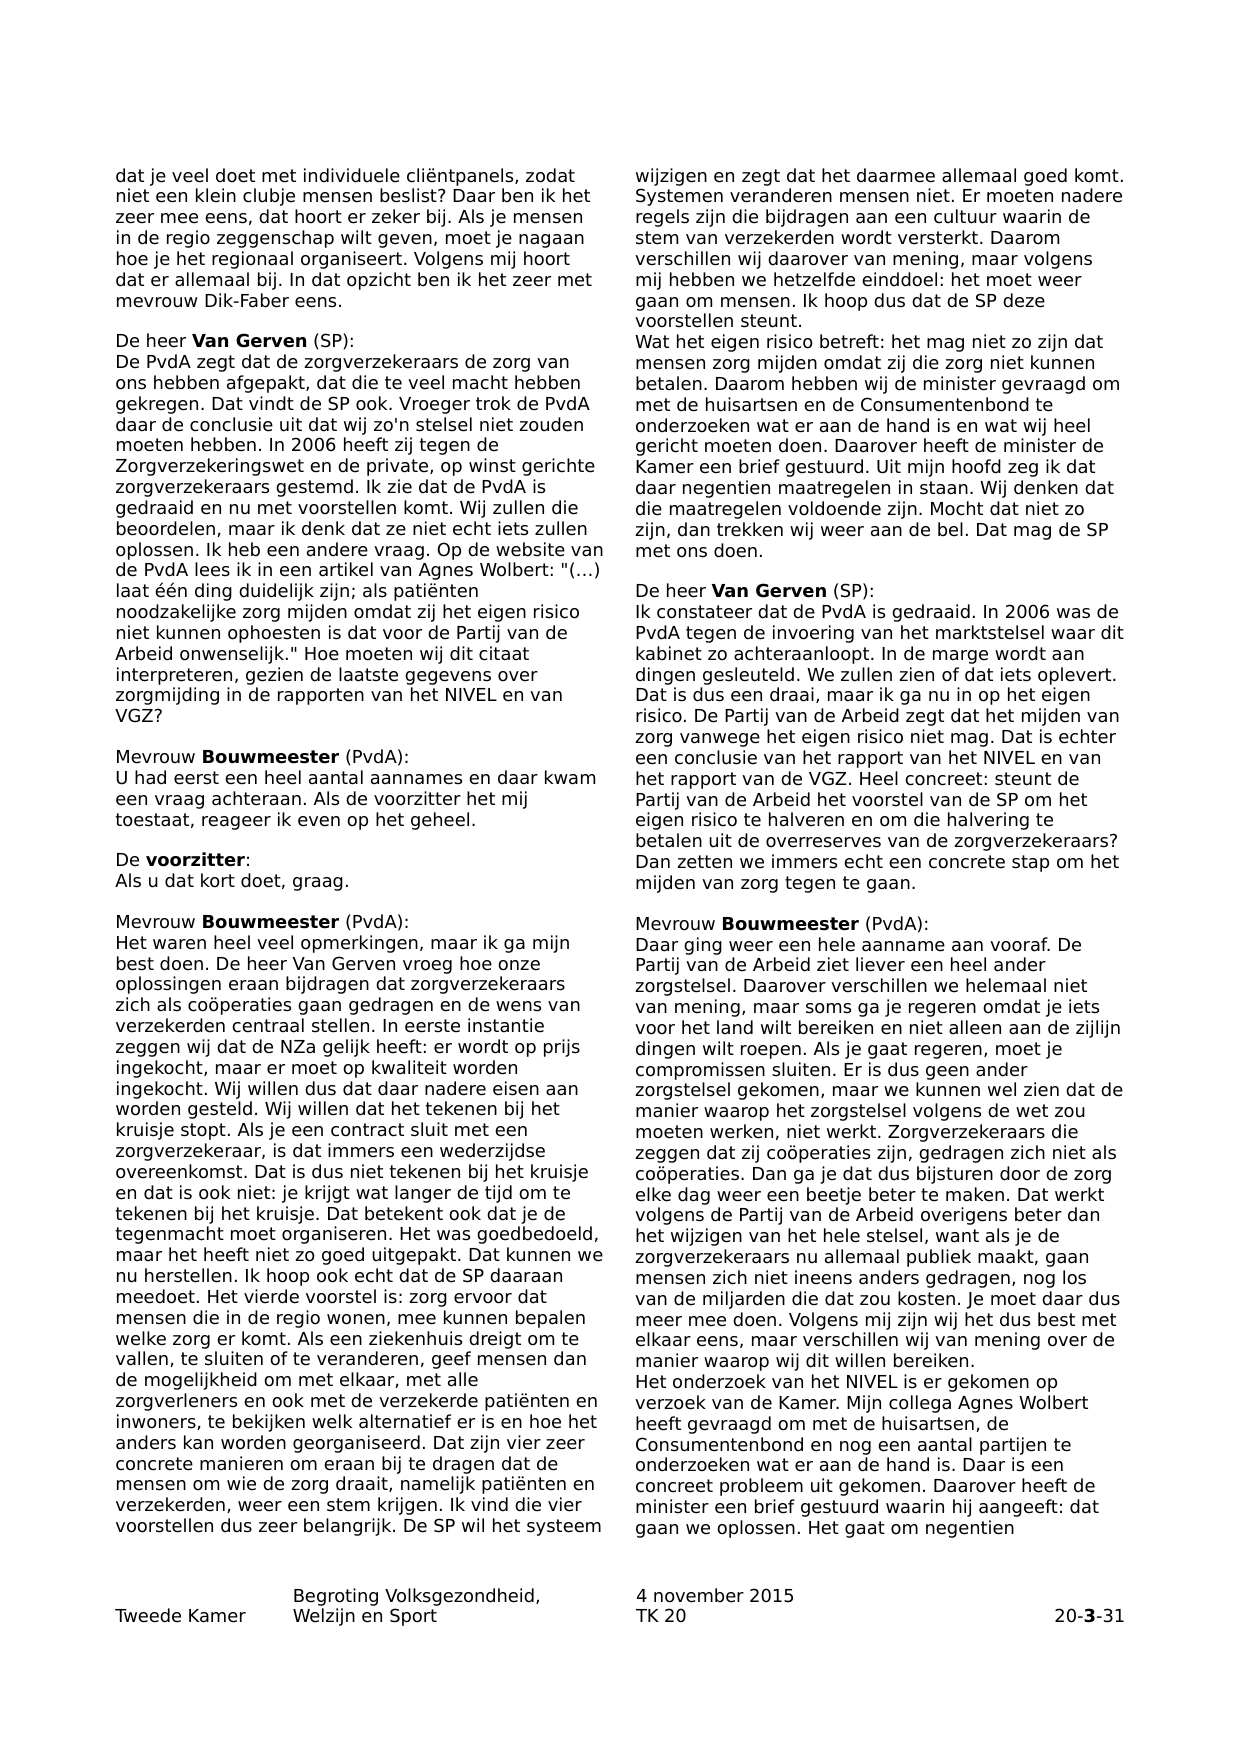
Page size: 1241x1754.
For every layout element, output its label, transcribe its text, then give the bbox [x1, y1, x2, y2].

text Mevrouw Bouwmeester (PvdA): [115, 912, 605, 932]
text Ik constateer dat de PvdA is gedraaid. In 2006 was de PvdA tegen de invoering van het marktstelsel waar dit kabinet zo achteraanloopt. In de marge wordt aan dingen gesleuteld. We zullen zien of dat iets oplevert. Dat is dus een draai, maar ik ga nu in op het eigen risico. De Partij van de Arbeid zegt dat het mijden van zorg vanwege het eigen risico niet mag. Dat is echter een conclusie van het rapport van het NIVEL en van het rapport van de VGZ. Heel concreet: steunt de Partij van de Arbeid het voorstel van de SP om het eigen risico te halveren en om die halvering te betalen uit de overreserves van de zorgverzekeraars? Dan zetten we immers echt een concrete stap om het mijden van zorg tegen te gaan. [635, 602, 1125, 893]
text De heer Van Gerven (SP): [115, 331, 605, 352]
text De heer Van Gerven (SP): [635, 581, 1125, 602]
text Mevrouw Bouwmeester (PvdA): [635, 913, 1125, 934]
text De voorzitter: [115, 850, 605, 871]
text De PvdA zegt dat de zorgverzekeraars de zorg van ons hebben afgepakt, dat die te veel macht hebben gekregen. Dat vindt de SP ook. Vroeger trok de PvdA daar de conclusie uit dat wij zo'n stelsel niet zouden moeten hebben. In 2006 heeft zij tegen de Zorgverzekeringswet en de private, op winst gerichte zorgverzekeraars gestemd. Ik zie dat de PvdA is gedraaid en nu met voorstellen komt. Wij zullen die beoordelen, maar ik denk dat ze niet echt iets zullen oplossen. Ik heb een andere vraag. Op de website van de PvdA lees ik in een artikel van Agnes Wolbert: "(…) laat één ding duidelijk zijn; als patiënten noodzakelijke zorg mijden omdat zij het eigen risico niet kunnen ophoesten is dat voor de Partij van de Arbeid onwenselijk." Hoe moeten wij dit citaat interpreteren, gezien de laatste gegevens over zorgmijding in de rapporten van het NIVEL en van VGZ? [115, 352, 605, 727]
text Het onderzoek van het NIVEL is er gekomen op verzoek van de Kamer. Mijn collega Agnes Wolbert heeft gevraagd om met de huisartsen, de Consumentenbond en nog een aantal partijen te onderzoeken wat er aan de hand is. Daar is een concreet probleem uit gekomen. Daarover heeft de minister een brief gestuurd waarin hij aangeeft: dat gaan we oplossen. Het gaat om negentien [635, 1372, 1125, 1538]
text Het waren heel veel opmerkingen, maar ik ga mijn best doen. De heer Van Gerven vroeg hoe onze oplossingen eraan bijdragen dat zorgverzekeraars zich als coöperaties gaan gedragen en de wens van verzekerden centraal stellen. In eerste instantie zeggen wij dat de NZa gelijk heeft: er wordt op prijs ingekocht, maar er moet op kwaliteit worden ingekocht. Wij willen dus dat daar nadere eisen aan worden gesteld. Wij willen dat het tekenen bij het kruisje stopt. Als je een contract sluit met een zorgverzekeraar, is dat immers een wederzijdse overeenkomst. Dat is dus niet tekenen bij het kruisje en dat is ook niet: je krijgt wat langer de tijd om te tekenen bij het kruisje. Dat betekent ook dat je de tegenmacht moet organiseren. Het was goedbedoeld, maar het heeft niet zo goed uitgepakt. Dat kunnen we nu herstellen. Ik hoop ook echt dat de SP daaraan meedoet. Het vierde voorstel is: zorg ervoor dat mensen die in de regio wonen, mee kunnen bepalen welke zorg er komt. Als een ziekenhuis dreigt om te vallen, te sluiten of te veranderen, geef mensen dan de mogelijkheid om met elkaar, met alle zorgverleners en ook met de verzekerde patiënten en inwoners, te bekijken welk alternatief er is en hoe het anders kan worden georganiseerd. Dat zijn vier zeer concrete manieren om eraan bij te dragen dat de mensen om wie de zorg draait, namelijk patiënten en verzekerden, weer een stem krijgen. Ik vind die vier voorstellen dus zeer belangrijk. De SP wil het systeem [115, 932, 605, 1537]
text wijzigen en zegt dat het daarmee allemaal goed komt. Systemen veranderen mensen niet. Er moeten nadere regels zijn die bijdragen aan een cultuur waarin de stem van verzekerden wordt versterkt. Daarom verschillen wij daarover van mening, maar volgens mij hebben we hetzelfde einddoel: het moet weer gaan om mensen. Ik hoop dus dat de SP deze voorstellen steunt. [635, 165, 1125, 332]
text Daar ging weer een hele aanname aan vooraf. De Partij van de Arbeid ziet liever een heel ander zorgstelsel. Daarover verschillen we helemaal niet van mening, maar soms ga je regeren omdat je iets voor het land wilt bereiken en niet alleen aan de zijlijn dingen wilt roepen. Als je gaat regeren, moet je compromissen sluiten. Er is dus geen ander zorgstelsel gekomen, maar we kunnen wel zien dat de manier waarop het zorgstelsel volgens de wet zou moeten werken, niet werkt. Zorgverzekeraars die zeggen dat zij coöperaties zijn, gedragen zich niet als coöperaties. Dan ga je dat dus bijsturen door de zorg elke dag weer een beetje beter te maken. Dat werkt volgens de Partij van de Arbeid overigens beter dan het wijzigen van het hele stelsel, want als je de zorgverzekeraars nu allemaal publiek maakt, gaan mensen zich niet ineens anders gedragen, nog los van de miljarden die dat zou kosten. Je moet daar dus meer mee doen. Volgens mij zijn wij het dus best met elkaar eens, maar verschillen wij van mening over de manier waarop wij dit willen bereiken. [635, 934, 1125, 1372]
text Als u dat kort doet, graag. [115, 871, 605, 892]
text dat je veel doet met individuele cliëntpanels, zodat niet een klein clubje mensen beslist? Daar ben ik het zeer mee eens, dat hoort er zeker bij. Als je mensen in de regio zeggenschap wilt geven, moet je nagaan hoe je het regionaal organiseert. Volgens mij hoort dat er allemaal bij. In dat opzicht ben ik het zeer met mevrouw Dik-Faber eens. [115, 165, 605, 311]
text U had eerst een heel aantal aannames en daar kwam een vraag achteraan. Als de voorzitter het mij toestaat, reageer ik even op het geheel. [115, 768, 605, 830]
text Wat het eigen risico betreft: het mag niet zo zijn dat mensen zorg mijden omdat zij die zorg niet kunnen betalen. Daarom hebben wij de minister gevraagd om met de huisartsen en de Consumentenbond te onderzoeken wat er aan de hand is en wat wij heel gericht moeten doen. Daarover heeft de minister de Kamer een brief gestuurd. Uit mijn hoofd zeg ik dat daar negentien maatregelen in staan. Wij denken dat die maatregelen voldoende zijn. Mocht dat niet zo zijn, dan trekken wij weer aan de bel. Dat mag de SP met ons doen. [635, 332, 1125, 561]
text Mevrouw Bouwmeester (PvdA): [115, 747, 605, 768]
